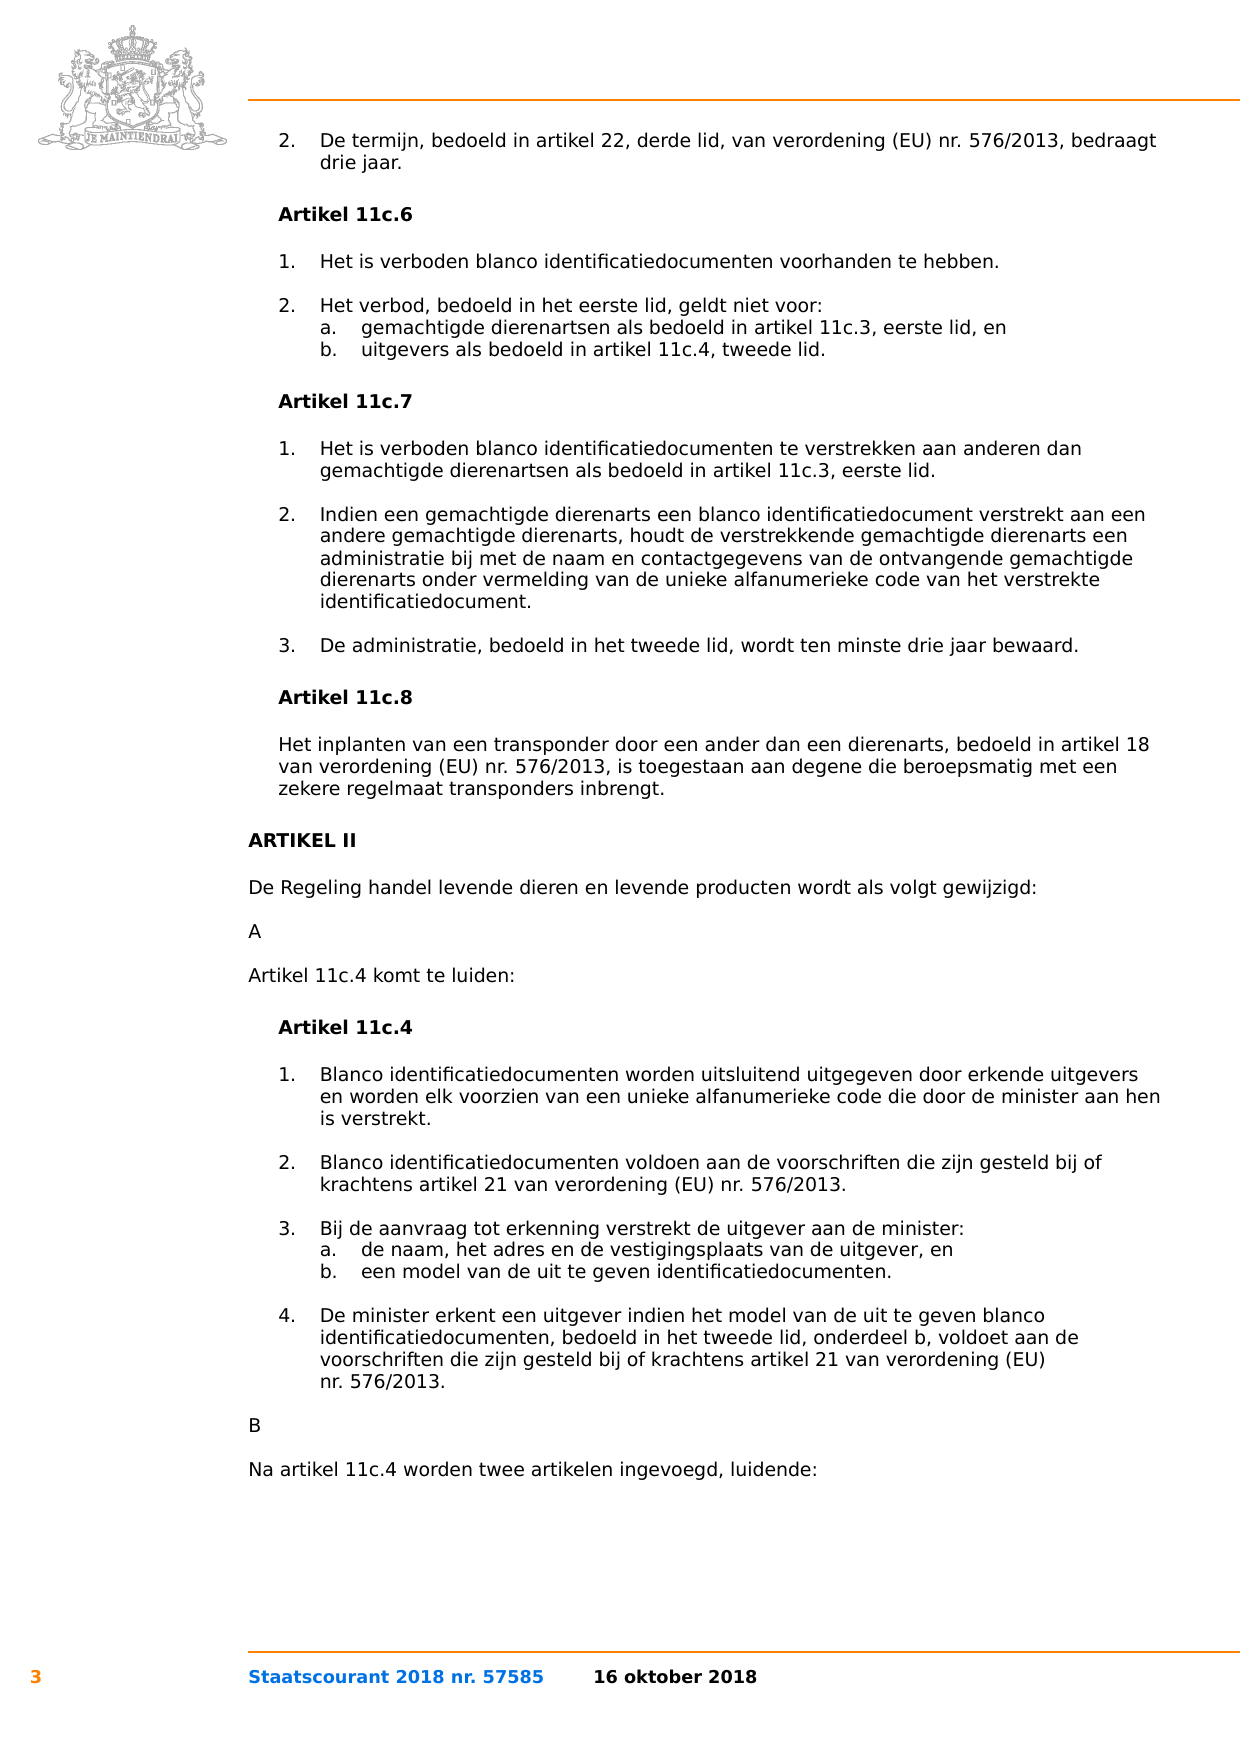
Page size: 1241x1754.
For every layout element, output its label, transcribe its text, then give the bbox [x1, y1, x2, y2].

text Na artikel 11c.4 worden twee artikelen ingevoegd, luidende: [248, 1459, 1163, 1481]
text 2. Blanco identificatiedocumenten voldoen aan de voorschriften die zijn gesteld bij of krachtens artikel 21 van verordening (EU) nr. 576/2013. [278, 1152, 1163, 1196]
text a. de naam, het adres en de vestigingsplaats van de uitgever, en [319, 1239, 1163, 1261]
text B [248, 1415, 1163, 1437]
text b. een model van de uit te geven identificatiedocumenten. [319, 1261, 1163, 1283]
text 1. Het is verboden blanco identificatiedocumenten te verstrekken aan anderen dan gemachtigde dierenartsen als bedoeld in artikel 11c.3, eerste lid. [278, 438, 1163, 482]
subtitle Artikel 11c.6 [278, 204, 1163, 226]
subtitle Artikel 11c.8 [278, 687, 1163, 709]
subtitle ARTIKEL II [248, 830, 1163, 852]
text Artikel 11c.4 komt te luiden: [248, 965, 1163, 987]
text b. uitgevers als bedoeld in artikel 11c.4, tweede lid. [319, 339, 1163, 361]
text 1. Blanco identificatiedocumenten worden uitsluitend uitgegeven door erkende uitgevers en worden elk voorzien van een unieke alfanumerieke code die door de minister aan hen is verstrekt. [278, 1064, 1163, 1130]
text 3. Bij de aanvraag tot erkenning verstrekt de uitgever aan de minister: [278, 1217, 1163, 1239]
subtitle Artikel 11c.4 [278, 1017, 1163, 1039]
subtitle Artikel 11c.7 [278, 391, 1163, 413]
text 2. Indien een gemachtigde dierenarts een blanco identificatiedocument verstrekt aan een andere gemachtigde dierenarts, houdt de verstrekkende gemachtigde dierenarts een administratie bij met de naam en contactgegevens van de ontvangende gemachtigde dierenarts onder vermelding van de unieke alfanumerieke code van het verstrekte identificatiedocument. [278, 503, 1163, 613]
text 1. Het is verboden blanco identificatiedocumenten voorhanden te hebben. [278, 251, 1163, 273]
text 2. De termijn, bedoeld in artikel 22, derde lid, van verordening (EU) nr. 576/2013, bedraagt drie jaar. [278, 130, 1163, 174]
text 3. De administratie, bedoeld in het tweede lid, wordt ten minste drie jaar bewaard. [278, 635, 1163, 657]
text 2. Het verbod, bedoeld in het eerste lid, geldt niet voor: [278, 295, 1163, 317]
text A [248, 921, 1163, 943]
text Het inplanten van een transponder door een ander dan een dierenarts, bedoeld in artikel 18 van verordening (EU) nr. 576/2013, is toegestaan aan degene die beroepsmatig met een zekere regelmaat transponders inbrengt. [278, 734, 1163, 800]
text De Regeling handel levende dieren en levende producten wordt als volgt gewijzigd: [248, 877, 1163, 899]
text a. gemachtigde dierenartsen als bedoeld in artikel 11c.3, eerste lid, en [319, 317, 1163, 339]
text 4. De minister erkent een uitgever indien het model van de uit te geven blanco identificatiedocumenten, bedoeld in het tweede lid, onderdeel b, voldoet aan de voorschriften die zijn gesteld bij of krachtens artikel 21 van verordening (EU) nr. 576/2013. [278, 1305, 1163, 1393]
picture [38, 25, 227, 150]
